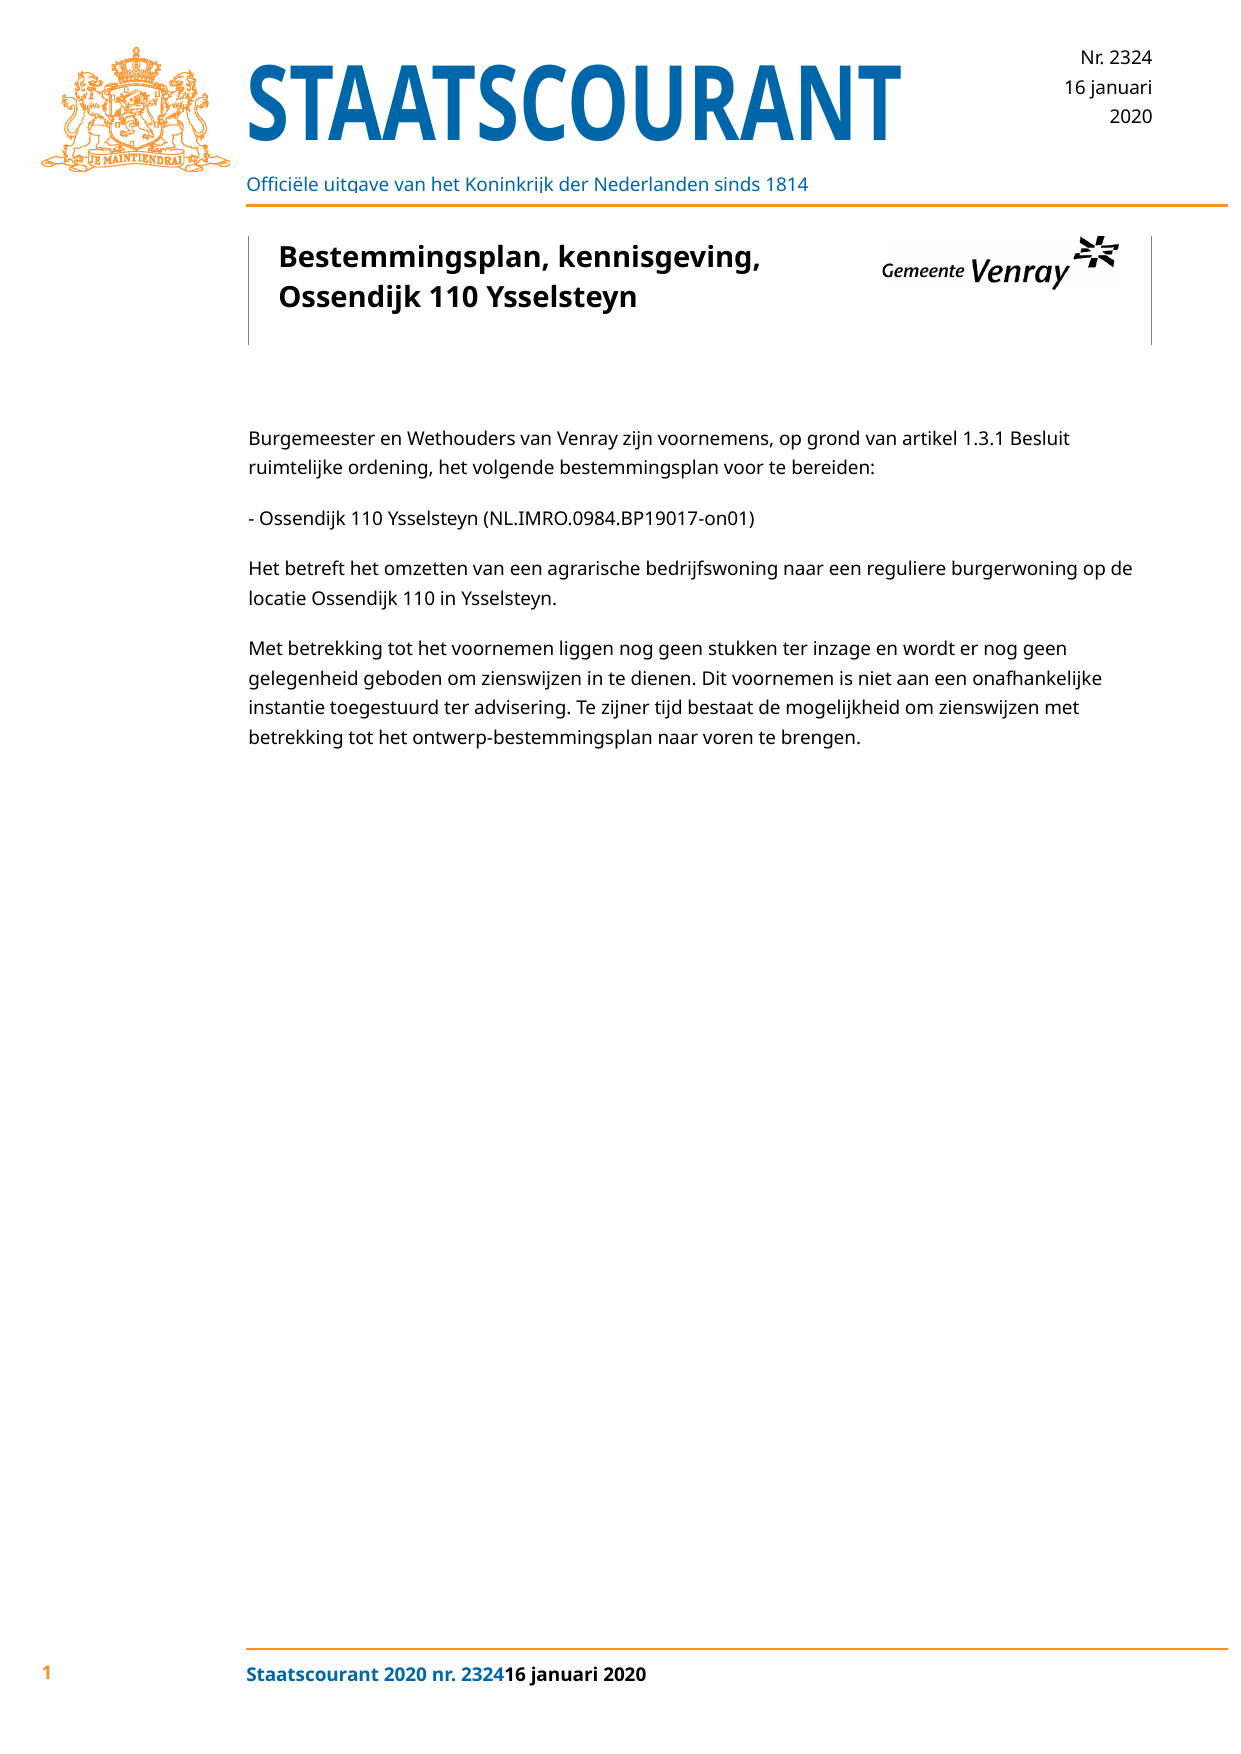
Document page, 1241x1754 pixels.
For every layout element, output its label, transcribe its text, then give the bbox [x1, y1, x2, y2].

picture [882, 236, 1119, 290]
table_header [850, 236, 1151, 345]
table_header Bestemmingsplan, kennisgeving, Ossendijk 110 Ysselsteyn [249, 236, 850, 345]
text Met betrekking tot het voornemen liggen nog geen stukken ter inzage en wordt er nog geen gelegenheid geboden om zienswijzen in te dienen. Dit voornemen is niet aan een onafhankelijke instantie toegestuurd ter advisering. Te zijner tijd bestaat de mogelijkheid om zienswijzen met betrekking tot het ontwerp-bestemmingsplan naar voren te brengen. [248, 635, 1152, 749]
text Het betreft het omzetten van een agrarische bedrijfswoning naar een reguliere burgerwoning op de locatie Ossendijk 110 in Ysselsteyn. [248, 555, 1152, 610]
picture [41, 47, 231, 172]
text - Ossendijk 110 Ysselsteyn (NL.IMRO.0984.BP19017-on01) [248, 505, 1152, 530]
text Burgemeester en Wethouders van Venray zijn voornemens, op grond van artikel 1.3.1 Besluit ruimtelijke ordening, het volgende bestemmingsplan voor te bereiden: [248, 425, 1152, 480]
